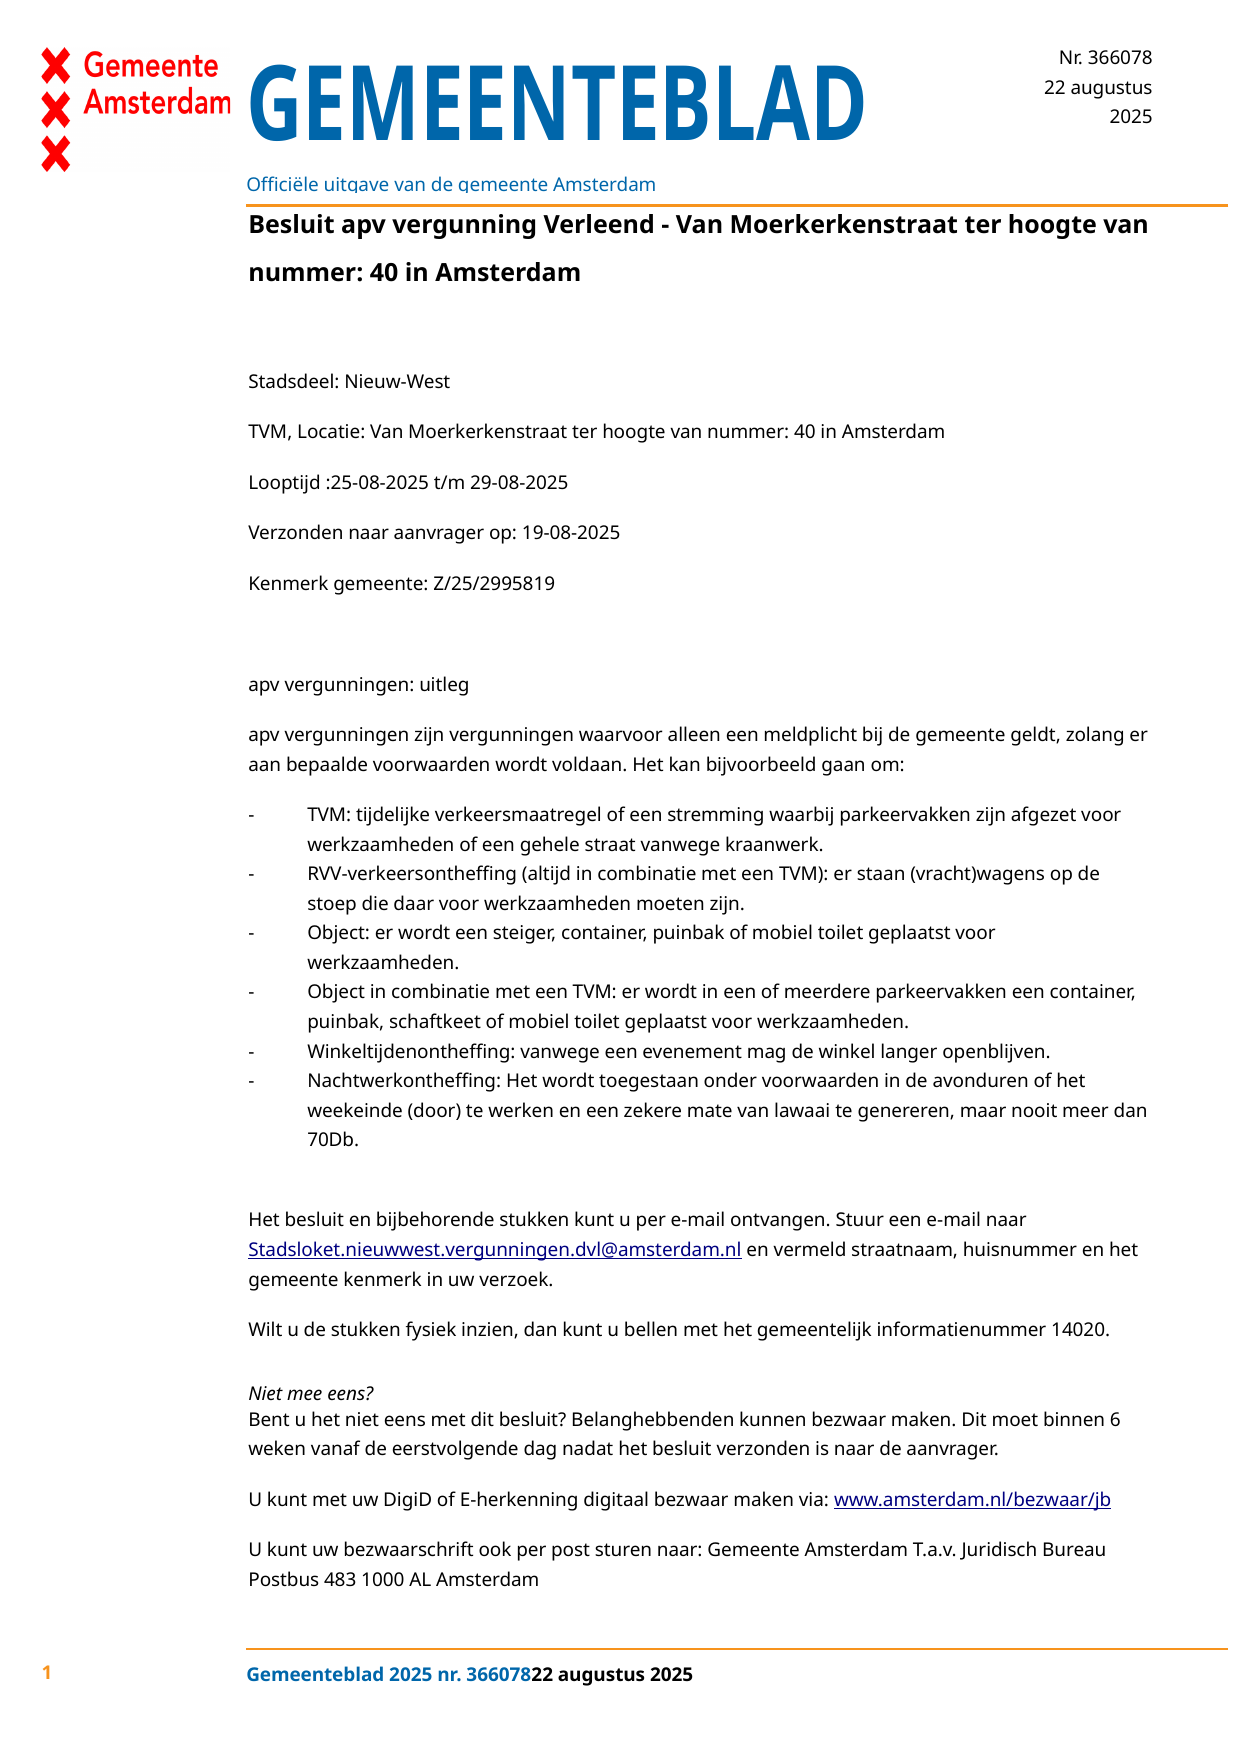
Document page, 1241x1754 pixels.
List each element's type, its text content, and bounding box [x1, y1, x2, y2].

list Nachtwerkontheffing: Het wordt toegestaan onder voorwaarden in de avonduren of het weekeinde (door) te werken en een zekere mate van lawaai te genereren, maar nooit meer dan 70Db. [248, 1067, 1152, 1152]
text Kenmerk gemeente: Z/25/2995819 [248, 570, 1152, 596]
text apv vergunningen zijn vergunningen waarvoor alleen een meldplicht bij de gemeente geldt, zolang er aan bepaalde voorwaarden wordt voldaan. Het kan bijvoorbeeld gaan om: [248, 721, 1152, 777]
text TVM, Locatie: Van Moerkerkenstraat ter hoogte van nummer: 40 in Amsterdam [248, 419, 1152, 444]
text U kunt uw bezwaarschrift ook per post sturen naar: Gemeente Amsterdam T.a.v. Juridisch Bureau Postbus 483 1000 AL Amsterdam [248, 1536, 1152, 1592]
text Het besluit en bijbehorende stukken kunt u per e-mail ontvangen. Stuur een e-mail naar Stadsloket.nieuwwest.vergunningen.dvl@amsterdam.nl en vermeld straatnaam, huisnummer en het gemeente kenmerk in uw verzoek. [248, 1207, 1152, 1292]
list Object: er wordt een steiger, container, puinbak of mobiel toilet geplaatst voor werkzaamheden. [248, 919, 1152, 975]
text Looptijd :25-08-2025 t/m 29-08-2025 [248, 469, 1152, 495]
text Bent u het niet eens met dit besluit? Belanghebbenden kunnen bezwaar maken. Dit moet binnen 6 weken vanaf de eerstvolgende dag nadat het besluit verzonden is naar de aanvrager. [248, 1406, 1152, 1461]
list Winkeltijdenontheffing: vanwege een evenement mag de winkel langer openblijven. [248, 1038, 1152, 1064]
list TVM: tijdelijke verkeersmaatregel of een stremming waarbij parkeervakken zijn afgezet voor werkzaamheden of een gehele straat vanwege kraanwerk. [248, 801, 1152, 857]
text U kunt met uw DigiD of E-herkenning digitaal bezwaar maken via: www.amsterdam.nl/bezwaar/jb [248, 1486, 1152, 1512]
text Niet mee eens? [248, 1380, 1152, 1406]
text Verzonden naar aanvrager op: 19-08-2025 [248, 519, 1152, 545]
list Object in combinatie met een TVM: er wordt in een of meerdere parkeervakken een container, puinbak, schaftkeet of mobiel toilet geplaatst voor werkzaamheden. [248, 979, 1152, 1034]
text Stadsdeel: Nieuw-West [248, 368, 1152, 394]
text Wilt u de stukken fysiek inzien, dan kunt u bellen met het gemeentelijk informatienummer 14020. [248, 1316, 1152, 1342]
text apv vergunningen: uitleg [248, 671, 1152, 697]
picture [41, 47, 231, 172]
list RVV-verkeersontheffing (altijd in combinatie met een TVM): er staan (vracht)wagens op de stoep die daar voor werkzaamheden moeten zijn. [248, 860, 1152, 916]
text Besluit apv vergunning Verleend - Van Moerkerkenstraat ter hoogte van nummer: 40 in Amsterdam [248, 207, 1152, 288]
